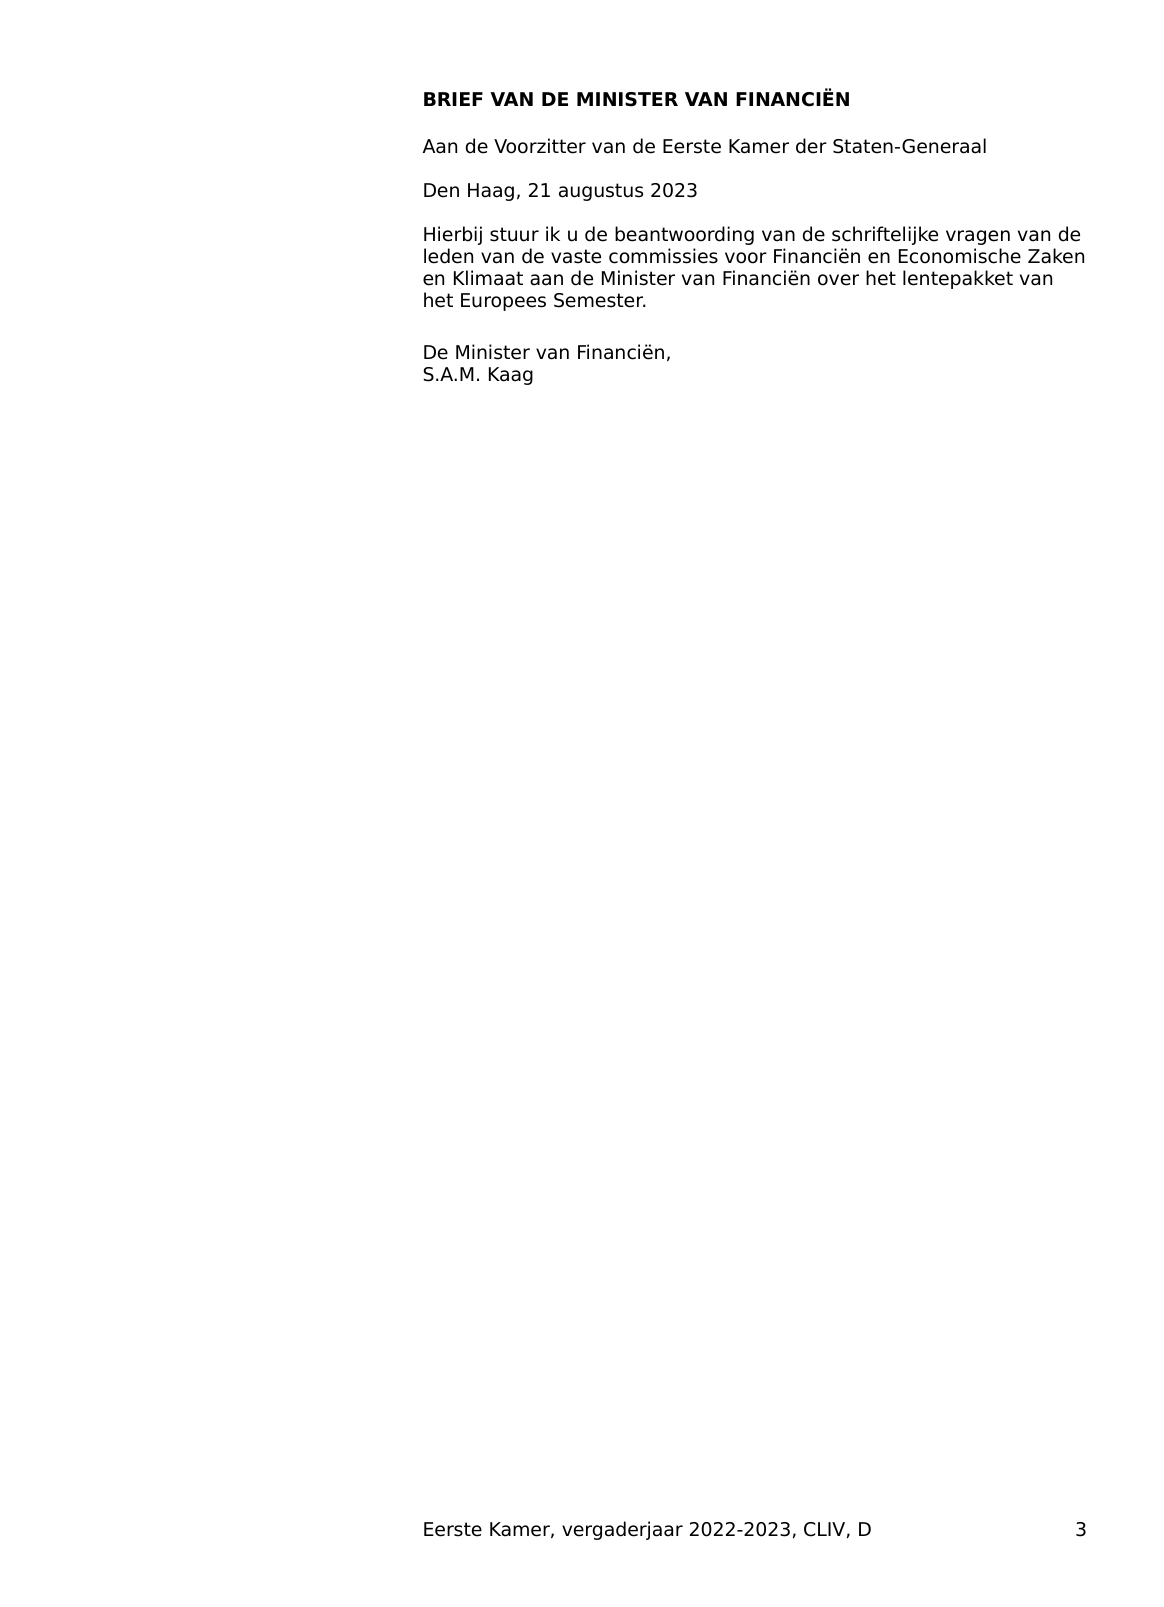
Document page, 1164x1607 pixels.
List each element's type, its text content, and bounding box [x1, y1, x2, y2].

text De Minister van Financiën, S.A.M. Kaag [422, 342, 1087, 386]
text Den Haag, 21 augustus 2023 [422, 180, 1087, 202]
text Hierbij stuur ik u de beantwoording van de schriftelijke vragen van de leden van de vaste commissies voor Financiën en Economische Zaken en Klimaat aan de Minister van Financiën over het lentepakket van het Europees Semester. [422, 224, 1087, 312]
text Aan de Voorzitter van de Eerste Kamer der Staten-Generaal [422, 136, 1087, 158]
subtitle BRIEF VAN DE MINISTER VAN FINANCIËN [422, 89, 1087, 111]
